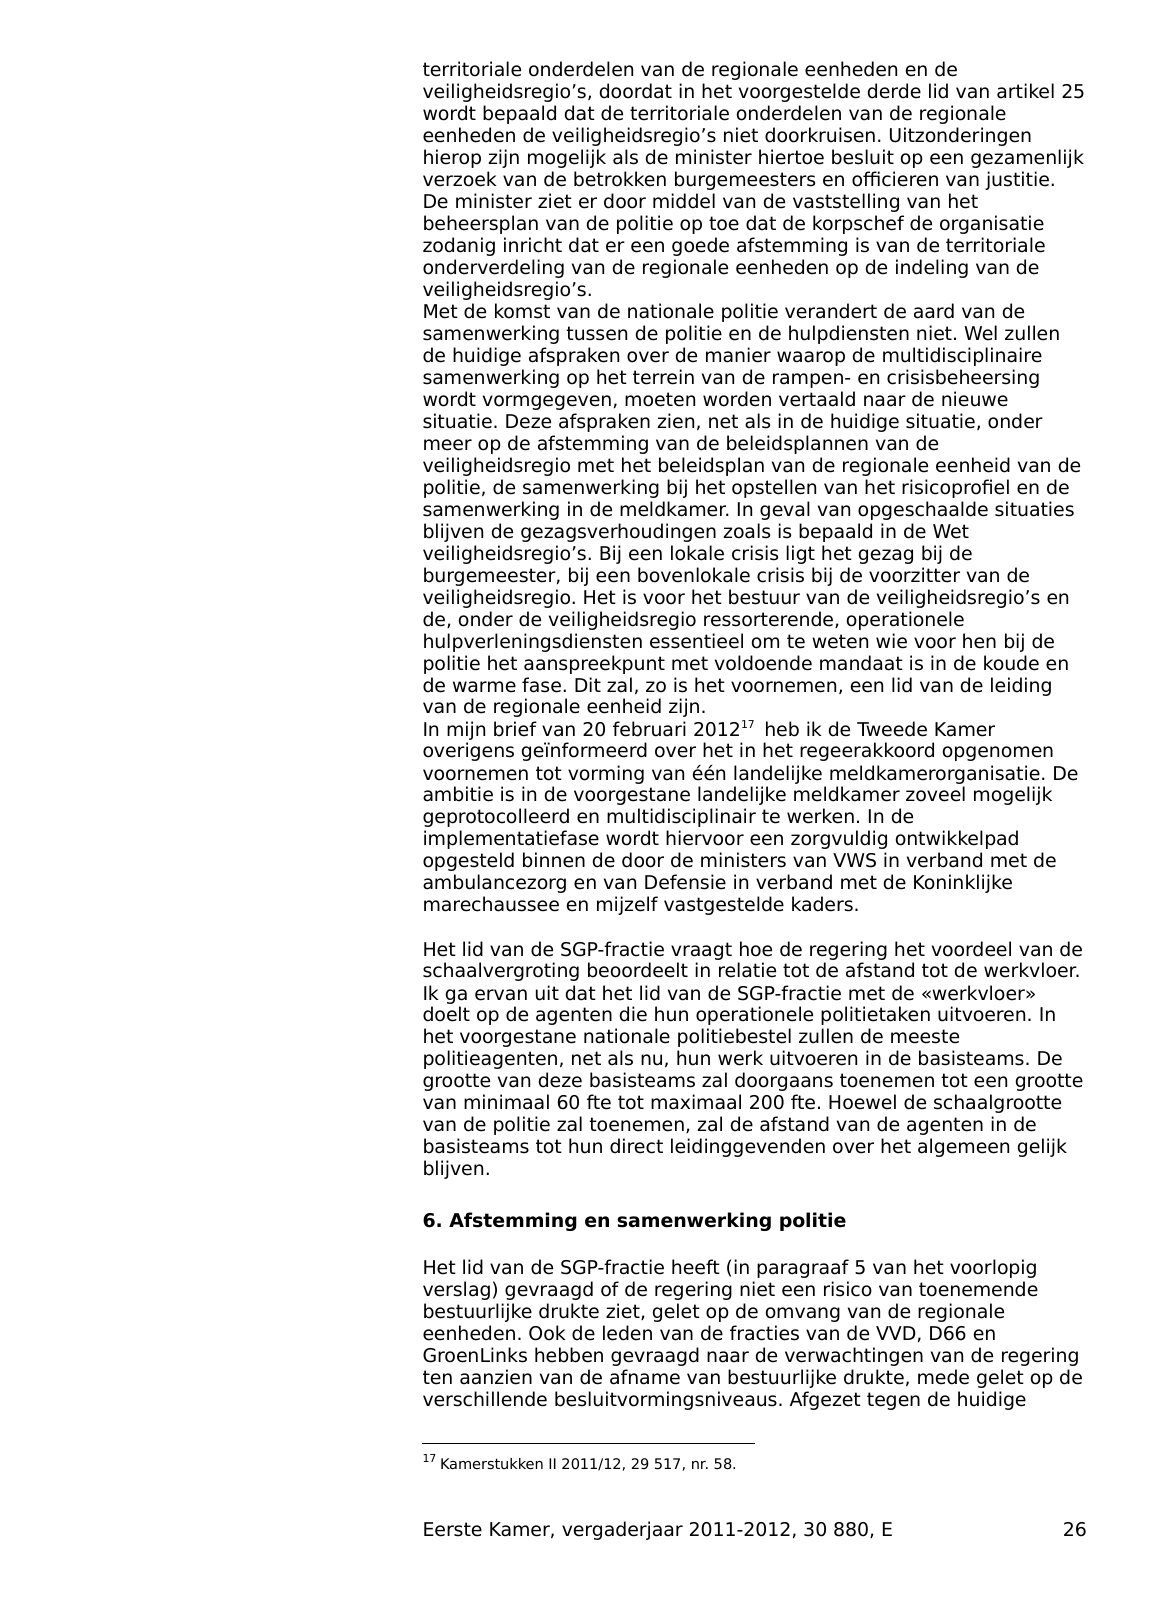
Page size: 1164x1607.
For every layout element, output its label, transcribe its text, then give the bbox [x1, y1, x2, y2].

text Kamerstukken II 2011/12, 29 517, nr. 58. [422, 1452, 1087, 1474]
text Het lid van de SGP-fractie vraagt hoe de regering het voordeel van de schaalvergroting beoordeelt in relatie tot de afstand tot de werkvloer. Ik ga ervan uit dat het lid van de SGP-fractie met de «werkvloer» doelt op de agenten die hun operationele politietaken uitvoeren. In het voorgestane nationale politiebestel zullen de meeste politieagenten, net als nu, hun werk uitvoeren in de basisteams. De grootte van deze basisteams zal doorgaans toenemen tot een grootte van minimaal 60 fte tot maximaal 200 fte. Hoewel de schaalgrootte van de politie zal toenemen, zal de afstand van de agenten in de basisteams tot hun direct leidinggevenden over het algemeen gelijk blijven. [422, 938, 1087, 1180]
text Het lid van de SGP-fractie heeft (in paragraaf 5 van het voorlopig verslag) gevraagd of de regering niet een risico van toenemende bestuurlijke drukte ziet, gelet op de omvang van de regionale eenheden. Ook de leden van de fracties van de VVD, D66 en GroenLinks hebben gevraagd naar de verwachtingen van de regering ten aanzien van de afname van bestuurlijke drukte, mede gelet op de verschillende besluitvormingsniveaus. Afgezet tegen de huidige [422, 1257, 1087, 1411]
subtitle 6. Afstemming en samenwerking politie [422, 1210, 1087, 1232]
text territoriale onderdelen van de regionale eenheden en de veiligheidsregio’s, doordat in het voorgestelde derde lid van artikel 25 wordt bepaald dat de territoriale onderdelen van de regionale eenheden de veiligheidsregio’s niet doorkruisen. Uitzonderingen hierop zijn mogelijk als de minister hiertoe besluit op een gezamenlijk verzoek van de betrokken burgemeesters en officieren van justitie. De minister ziet er door middel van de vaststelling van het beheersplan van de politie op toe dat de korpschef de organisatie zodanig inricht dat er een goede afstemming is van de territoriale onderverdeling van de regionale eenheden op de indeling van de veiligheidsregio’s. [422, 59, 1087, 301]
text Met de komst van de nationale politie verandert de aard van de samenwerking tussen de politie en de hulpdiensten niet. Wel zullen de huidige afspraken over de manier waarop de multidisciplinaire samenwerking op het terrein van de rampen- en crisisbeheersing wordt vormgegeven, moeten worden vertaald naar de nieuwe situatie. Deze afspraken zien, net als in de huidige situatie, onder meer op de afstemming van de beleidsplannen van de veiligheidsregio met het beleidsplan van de regionale eenheid van de politie, de samenwerking bij het opstellen van het risicoprofiel en de samenwerking in de meldkamer. In geval van opgeschaalde situaties blijven de gezagsverhoudingen zoals is bepaald in de Wet veiligheidsregio’s. Bij een lokale crisis ligt het gezag bij de burgemeester, bij een bovenlokale crisis bij de voorzitter van de veiligheidsregio. Het is voor het bestuur van de veiligheidsregio’s en de, onder de veiligheidsregio ressorterende, operationele hulpverleningsdiensten essentieel om te weten wie voor hen bij de politie het aanspreekpunt met voldoende mandaat is in de koude en de warme fase. Dit zal, zo is het voornemen, een lid van de leiding van de regionale eenheid zijn. [422, 301, 1087, 718]
text In mijn brief van 20 februari 2012 heb ik de Tweede Kamer overigens geïnformeerd over het in het regeerakkoord opgenomen voornemen tot vorming van één landelijke meldkamerorganisatie. De ambitie is in de voorgestane landelijke meldkamer zoveel mogelijk geprotocolleerd en multidisciplinair te werken. In de implementatiefase wordt hiervoor een zorgvuldig ontwikkelpad opgesteld binnen de door de ministers van VWS in verband met de ambulancezorg en van Defensie in verband met de Koninklijke marechaussee en mijzelf vastgestelde kaders. [422, 718, 1087, 916]
